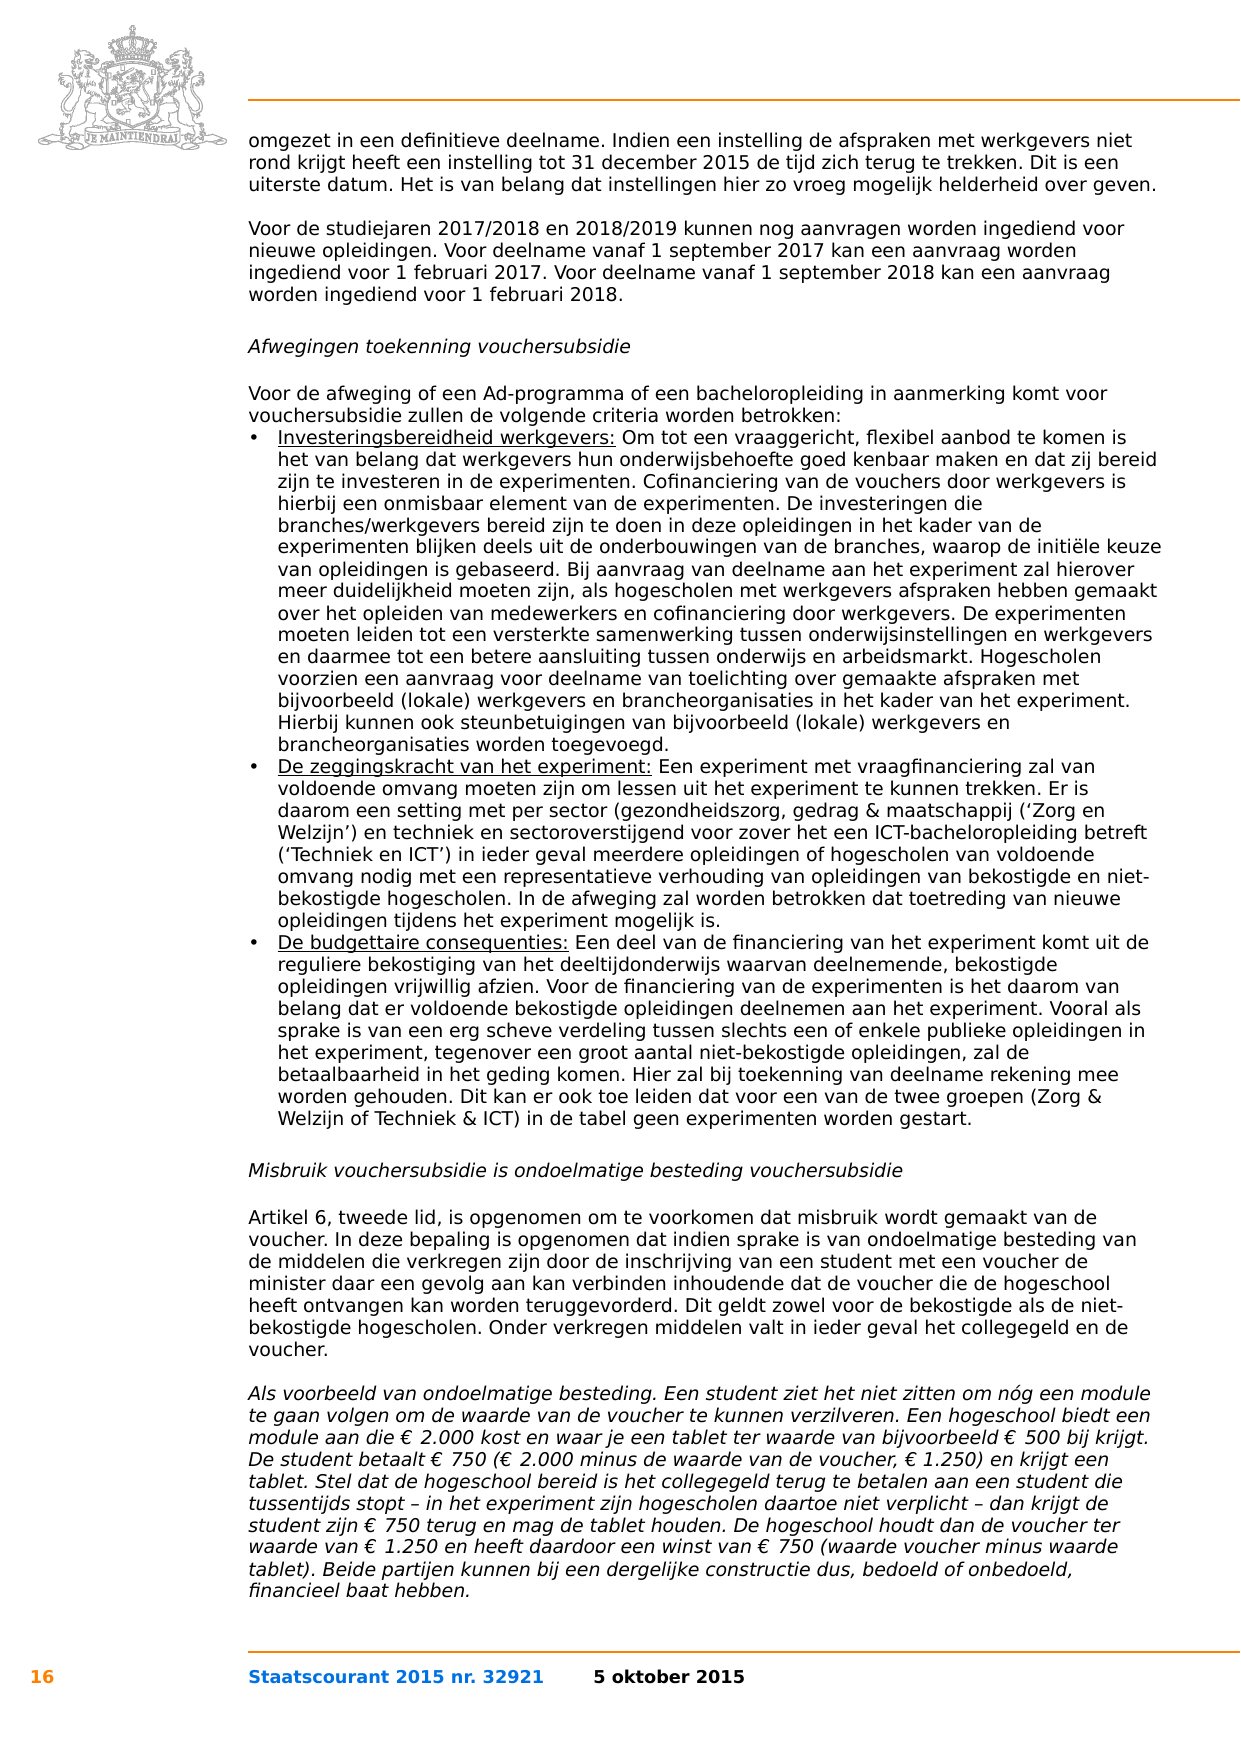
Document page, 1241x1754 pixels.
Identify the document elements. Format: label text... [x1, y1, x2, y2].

text Artikel 6, tweede lid, is opgenomen om te voorkomen dat misbruik wordt gemaakt van de voucher. In deze bepaling is opgenomen dat indien sprake is van ondoelmatige besteding van de middelen die verkregen zijn door de inschrijving van een student met een voucher de minister daar een gevolg aan kan verbinden inhoudende dat de voucher die de hogeschool heeft ontvangen kan worden teruggevorderd. Dit geldt zowel voor de bekostigde als de niet-bekostigde hogescholen. Onder verkregen middelen valt in ieder geval het collegegeld en de voucher. [248, 1207, 1163, 1361]
text • De zeggingskracht van het experiment: Een experiment met vraagfinanciering zal van voldoende omvang moeten zijn om lessen uit het experiment te kunnen trekken. Er is daarom een setting met per sector (gezondheidszorg, gedrag & maatschappij (‘Zorg en Welzijn’) en techniek en sectoroverstijgend voor zover het een ICT-bacheloropleiding betreft (‘Techniek en ICT’) in ieder geval meerdere opleidingen of hogescholen van voldoende omvang nodig met een representatieve verhouding van opleidingen van bekostigde en niet-bekostigde hogescholen. In de afweging zal worden betrokken dat toetreding van nieuwe opleidingen tijdens het experiment mogelijk is. [248, 756, 1163, 932]
text Als voorbeeld van ondoelmatige besteding. Een student ziet het niet zitten om nóg een module te gaan volgen om de waarde van de voucher te kunnen verzilveren. Een hogeschool biedt een module aan die € 2.000 kost en waar je een tablet ter waarde van bijvoorbeeld € 500 bij krijgt. De student betaalt € 750 (€ 2.000 minus de waarde van de voucher, € 1.250) en krijgt een tablet. Stel dat de hogeschool bereid is het collegegeld terug te betalen aan een student die tussentijds stopt – in het experiment zijn hogescholen daartoe niet verplicht – dan krijgt de student zijn € 750 terug en mag de tablet houden. De hogeschool houdt dan de voucher ter waarde van € 1.250 en heeft daardoor een winst van € 750 (waarde voucher minus waarde tablet). Beide partijen kunnen bij een dergelijke constructie dus, bedoeld of onbedoeld, financieel baat hebben. [248, 1383, 1163, 1602]
picture [38, 25, 227, 150]
subtitle Afwegingen toekenning vouchersubsidie [248, 336, 1163, 358]
subtitle Misbruik vouchersubsidie is ondoelmatige besteding vouchersubsidie [248, 1160, 1163, 1182]
text • De budgettaire consequenties: Een deel van de financiering van het experiment komt uit de reguliere bekostiging van het deeltijdonderwijs waarvan deelnemende, bekostigde opleidingen vrijwillig afzien. Voor de financiering van de experimenten is het daarom van belang dat er voldoende bekostigde opleidingen deelnemen aan het experiment. Vooral als sprake is van een erg scheve verdeling tussen slechts een of enkele publieke opleidingen in het experiment, tegenover een groot aantal niet-bekostigde opleidingen, zal de betaalbaarheid in het geding komen. Hier zal bij toekenning van deelname rekening mee worden gehouden. Dit kan er ook toe leiden dat voor een van de twee groepen (Zorg & Welzijn of Techniek & ICT) in de tabel geen experimenten worden gestart. [248, 932, 1163, 1130]
text Voor de afweging of een Ad-programma of een bacheloropleiding in aanmerking komt voor vouchersubsidie zullen de volgende criteria worden betrokken: [248, 383, 1163, 427]
text Voor de studiejaren 2017/2018 en 2018/2019 kunnen nog aanvragen worden ingediend voor nieuwe opleidingen. Voor deelname vanaf 1 september 2017 kan een aanvraag worden ingediend voor 1 februari 2017. Voor deelname vanaf 1 september 2018 kan een aanvraag worden ingediend voor 1 februari 2018. [248, 218, 1163, 306]
text • Investeringsbereidheid werkgevers: Om tot een vraaggericht, flexibel aanbod te komen is het van belang dat werkgevers hun onderwijsbehoefte goed kenbaar maken en dat zij bereid zijn te investeren in de experimenten. Cofinanciering van de vouchers door werkgevers is hierbij een onmisbaar element van de experimenten. De investeringen die branches/werkgevers bereid zijn te doen in deze opleidingen in het kader van de experimenten blijken deels uit de onderbouwingen van de branches, waarop de initiële keuze van opleidingen is gebaseerd. Bij aanvraag van deelname aan het experiment zal hierover meer duidelijkheid moeten zijn, als hogescholen met werkgevers afspraken hebben gemaakt over het opleiden van medewerkers en cofinanciering door werkgevers. De experimenten moeten leiden tot een versterkte samenwerking tussen onderwijsinstellingen en werkgevers en daarmee tot een betere aansluiting tussen onderwijs en arbeidsmarkt. Hogescholen voorzien een aanvraag voor deelname van toelichting over gemaakte afspraken met bijvoorbeeld (lokale) werkgevers en brancheorganisaties in het kader van het experiment. Hierbij kunnen ook steunbetuigingen van bijvoorbeeld (lokale) werkgevers en brancheorganisaties worden toegevoegd. [248, 427, 1163, 756]
text omgezet in een definitieve deelname. Indien een instelling de afspraken met werkgevers niet rond krijgt heeft een instelling tot 31 december 2015 de tijd zich terug te trekken. Dit is een uiterste datum. Het is van belang dat instellingen hier zo vroeg mogelijk helderheid over geven. [248, 130, 1163, 196]
